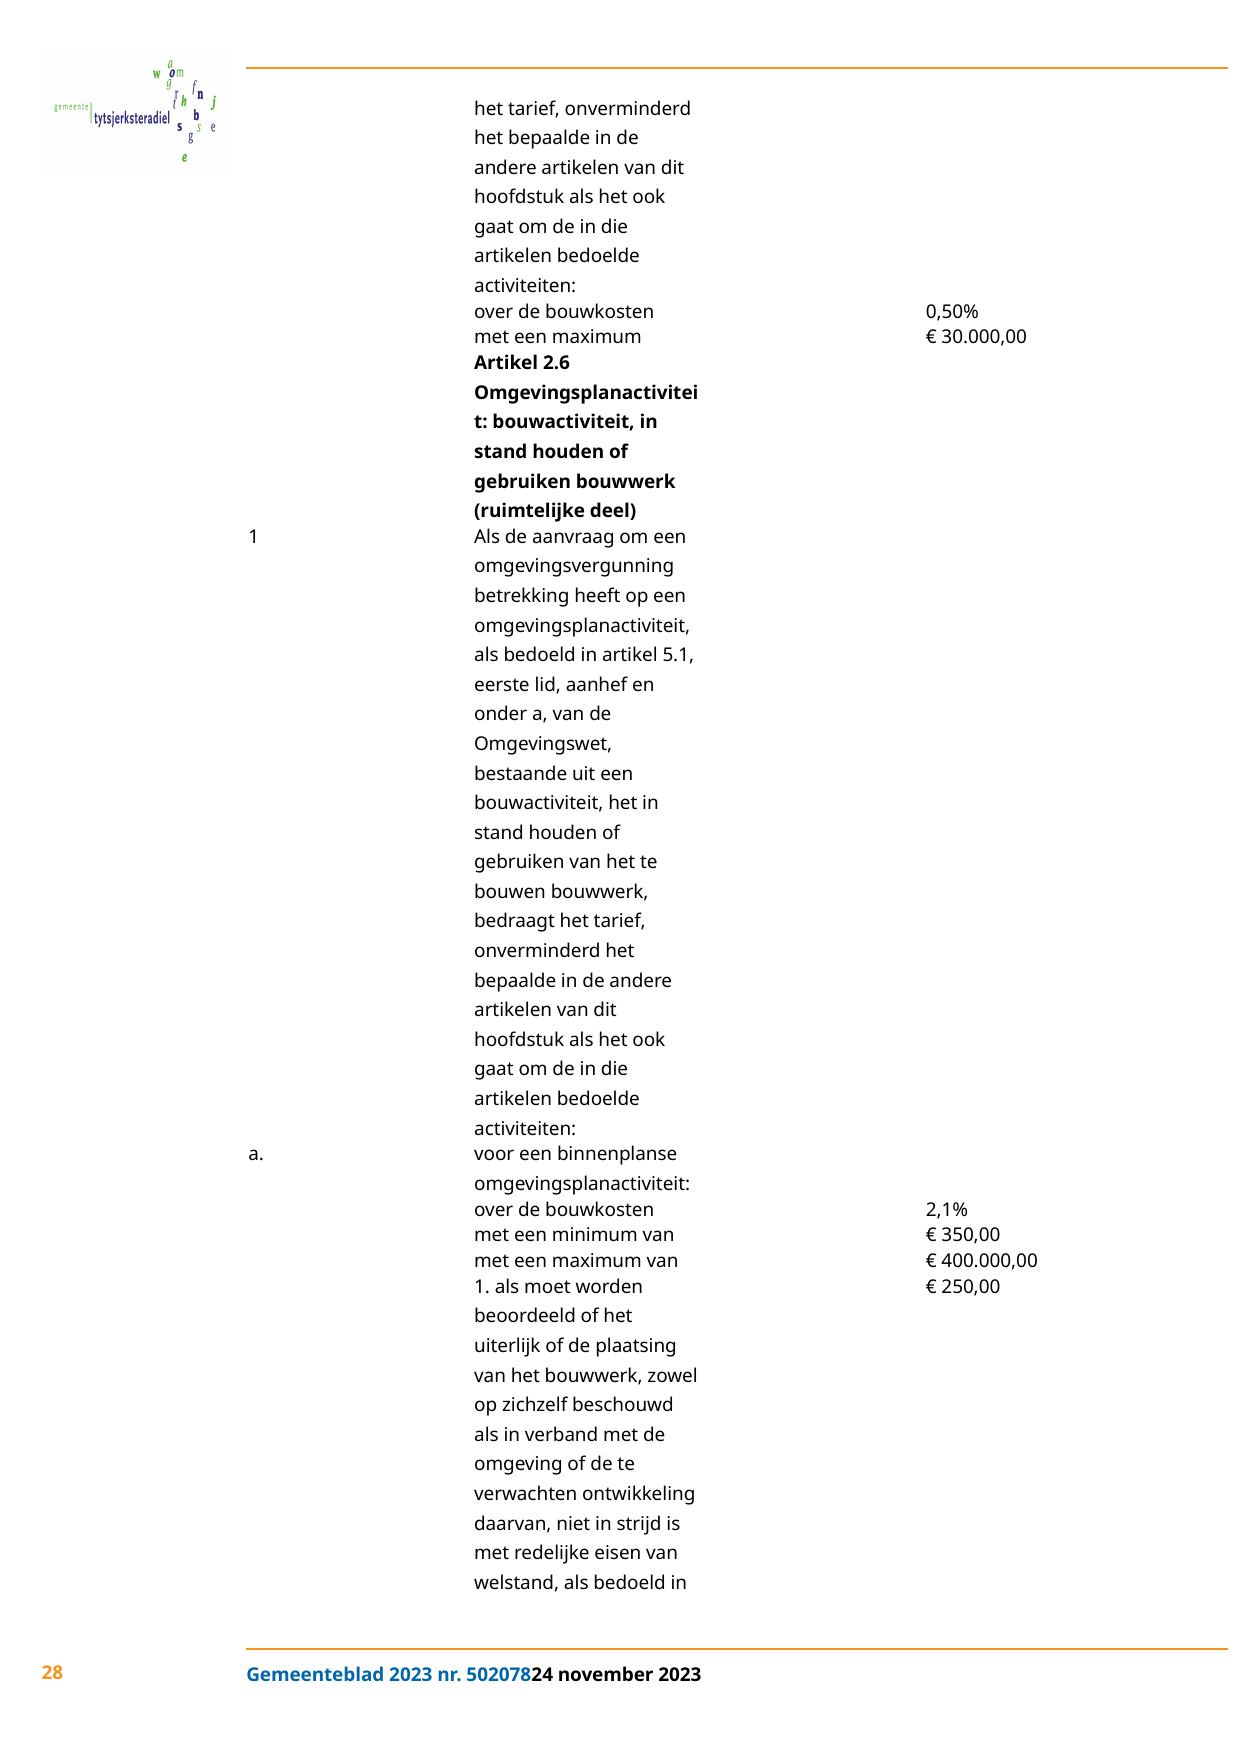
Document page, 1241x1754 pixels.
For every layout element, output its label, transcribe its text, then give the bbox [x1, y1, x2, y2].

table_cell [248, 324, 474, 349]
table_cell [700, 1273, 926, 1594]
table_cell 1 [248, 523, 474, 1141]
table_cell [926, 523, 1152, 1141]
table_cell 1. als moet worden beoordeeld of het uiterlijk of de plaatsing van het bouwwerk, zowel op zichzelf beschouwd als in verband met de omgeving of de te verwachten ontwikkeling daarvan, niet in strijd is met redelijke eisen van welstand, als bedoeld in [474, 1273, 700, 1594]
table_cell met een maximum [474, 324, 700, 349]
table_cell € 400.000,00 [926, 1247, 1152, 1273]
table_cell Als de aanvraag om een omgevingsvergunning betrekking heeft op een omgevingsplanactiviteit, als bedoeld in artikel 5.1, eerste lid, aanhef en onder a, van de Omgevingswet, bestaande uit een bouwactiviteit, het in stand houden of gebruiken van het te bouwen bouwwerk, bedraagt het tarief, onverminderd het bepaalde in de andere artikelen van dit hoofdstuk als het ook gaat om de in die artikelen bedoelde activiteiten: [474, 523, 700, 1141]
table_cell € 350,00 [926, 1222, 1152, 1247]
table_cell [248, 95, 474, 298]
table_cell over de bouwkosten [474, 1196, 700, 1222]
table_cell [700, 350, 926, 523]
table_cell over de bouwkosten [474, 298, 700, 324]
table_cell voor een binnenplanse omgevingsplanactiviteit: [474, 1141, 700, 1196]
table_cell € 250,00 [926, 1273, 1152, 1594]
table_cell € 30.000,00 [926, 324, 1152, 349]
table_cell [700, 1247, 926, 1273]
table_cell [248, 350, 474, 523]
table_cell [700, 523, 926, 1141]
table_cell [700, 1141, 926, 1196]
table_cell [700, 298, 926, 324]
table_cell [248, 1247, 474, 1273]
table_cell met een minimum van [474, 1222, 700, 1247]
table_cell met een maximum van [474, 1247, 700, 1273]
table_cell [700, 1222, 926, 1247]
table_cell [700, 1196, 926, 1222]
table_cell 2,1% [926, 1196, 1152, 1222]
table_cell [248, 1196, 474, 1222]
table_cell 0,50% [926, 298, 1152, 324]
table_cell [248, 1273, 474, 1594]
table_cell [248, 298, 474, 324]
table_cell [248, 1222, 474, 1247]
table_cell [700, 95, 1152, 298]
picture [41, 47, 231, 172]
table_cell Artikel 2.6 Omgevingsplanactiviteit: bouwactiviteit, in stand houden of gebruiken bouwwerk (ruimtelijke deel) [474, 350, 700, 523]
table_cell [926, 1141, 1152, 1196]
table_cell het tarief, onverminderd het bepaalde in de andere artikelen van dit hoofdstuk als het ook gaat om de in die artikelen bedoelde activiteiten: [474, 95, 700, 298]
table_cell a. [248, 1141, 474, 1196]
table_cell [926, 350, 1152, 523]
table_cell [700, 324, 926, 349]
